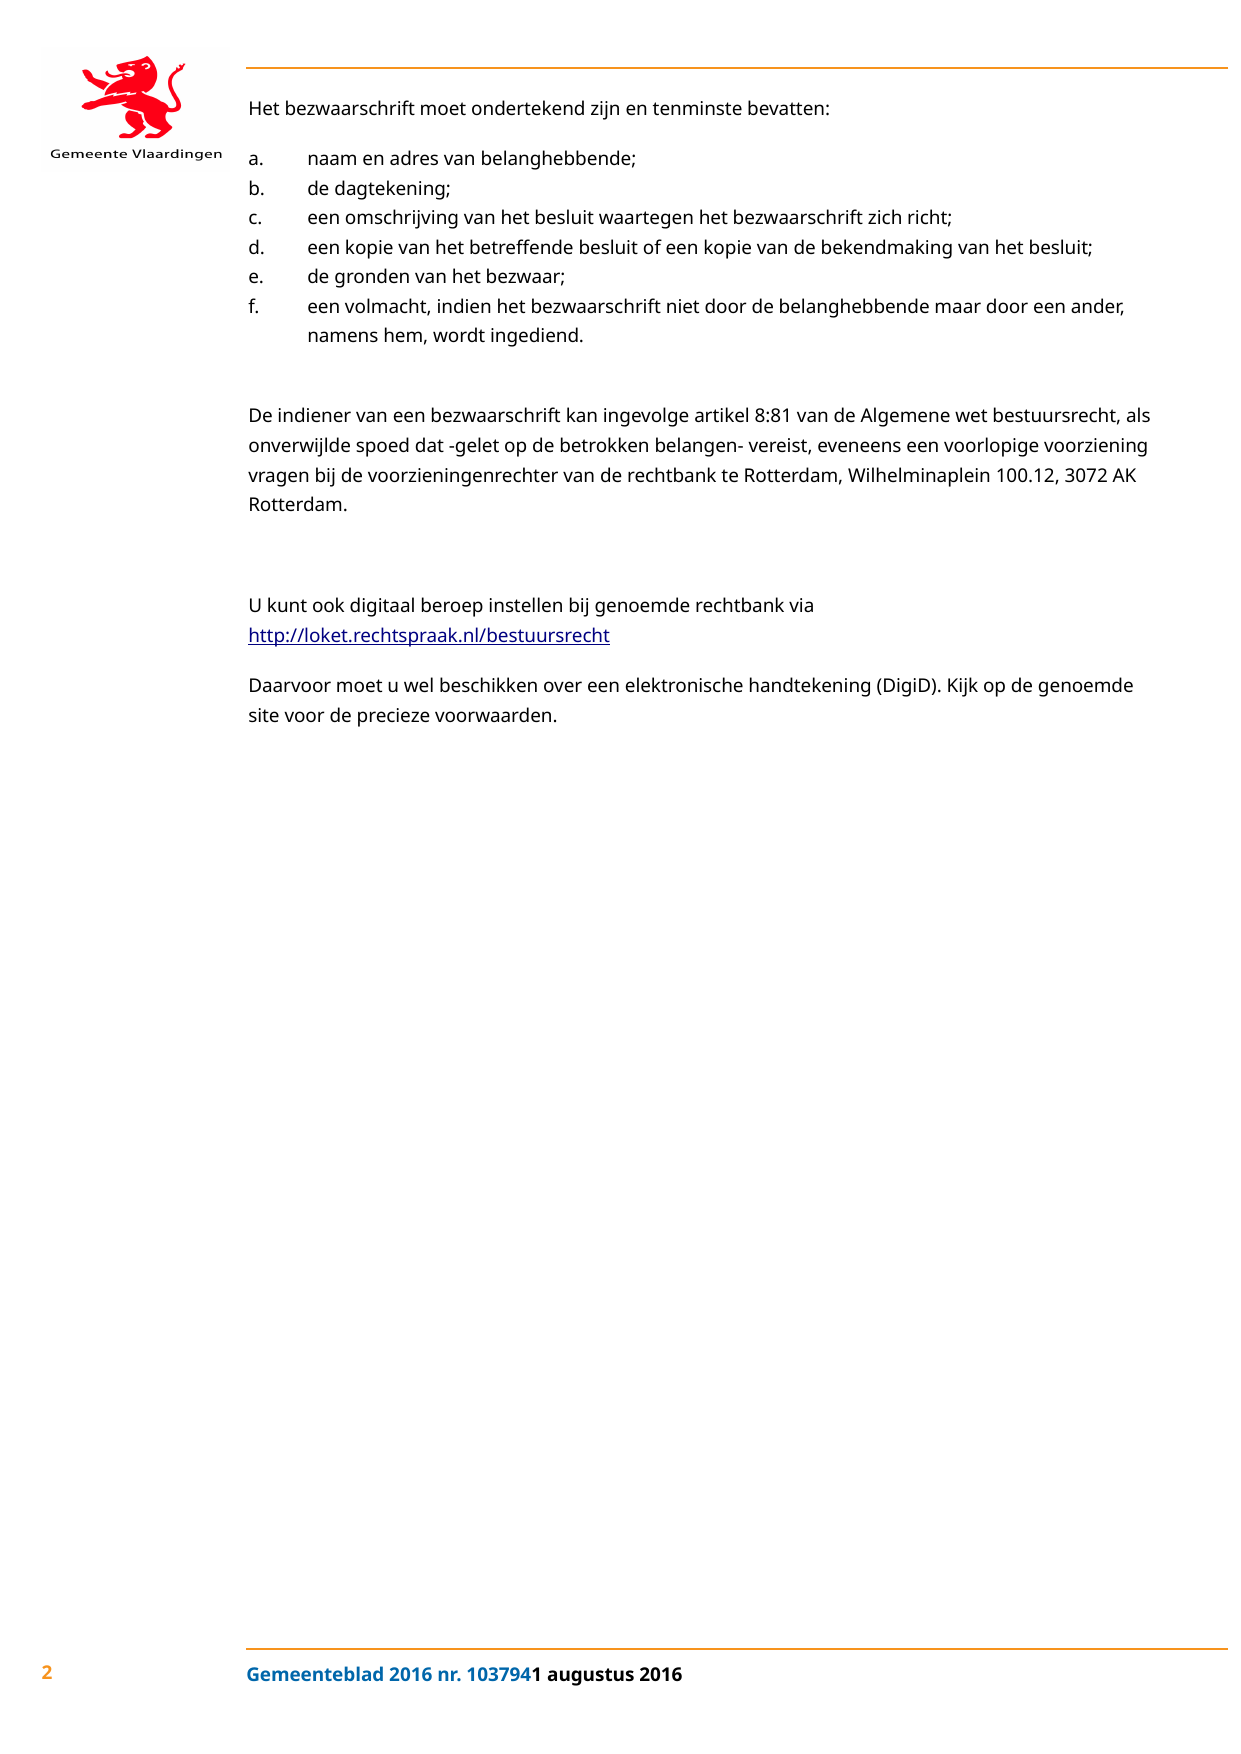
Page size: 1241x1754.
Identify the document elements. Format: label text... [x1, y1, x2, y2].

text Daarvoor moet u wel beschikken over een elektronische handtekening (DigiD). Kijk op de genoemde site voor de precieze voorwaarden. [248, 672, 1152, 728]
text U kunt ook digitaal beroep instellen bij genoemde rechtbank via http://loket.rechtspraak.nl/bestuursrecht [248, 592, 1152, 648]
list de gronden van het bezwaar; [248, 263, 1152, 289]
list naam en adres van belanghebbende; [248, 145, 1152, 171]
text De indiener van een bezwaarschrift kan ingevolge artikel 8:81 van de Algemene wet bestuursrecht, als onverwijlde spoed dat -gelet op de betrokken belangen- vereist, eveneens een voorlopige voorziening vragen bij de voorzieningenrechter van de rechtbank te Rotterdam, Wilhelminaplein 100.12, 3072 AK Rotterdam. [248, 403, 1152, 517]
list de dagtekening; [248, 175, 1152, 201]
list een omschrijving van het besluit waartegen het bezwaarschrift zich richt; [248, 204, 1152, 230]
text Het bezwaarschrift moet ondertekend zijn en tenminste bevatten: [248, 95, 1152, 121]
list een kopie van het betreffende besluit of een kopie van de bekendmaking van het besluit; [248, 234, 1152, 260]
list een volmacht, indien het bezwaarschrift niet door de belanghebbende maar door een ander, namens hem, wordt ingediend. [248, 293, 1152, 348]
picture [41, 47, 231, 172]
